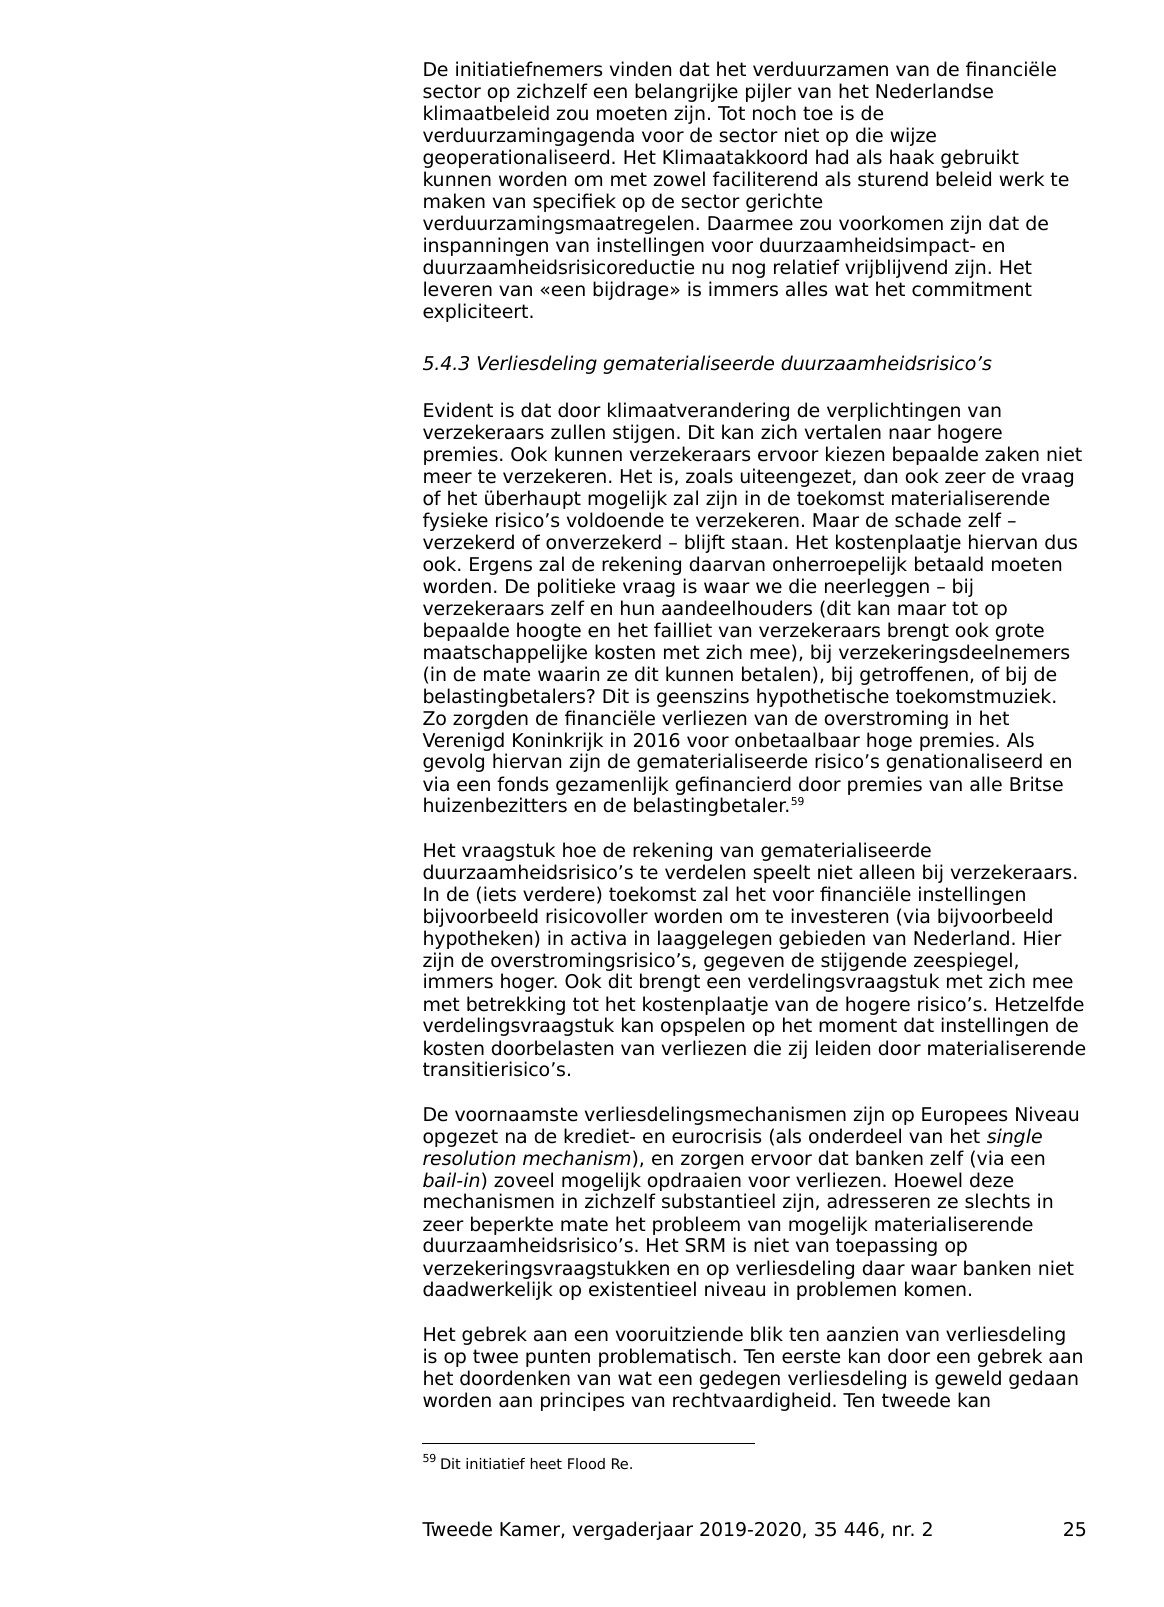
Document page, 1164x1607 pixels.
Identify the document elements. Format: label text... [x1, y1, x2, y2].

text Dit initiatief heet Flood Re. [422, 1452, 1087, 1474]
text Het vraagstuk hoe de rekening van gematerialiseerde duurzaamheidsrisico’s te verdelen speelt niet alleen bij verzekeraars. In de (iets verdere) toekomst zal het voor financiële instellingen bijvoorbeeld risicovoller worden om te investeren (via bijvoorbeeld hypotheken) in activa in laaggelegen gebieden van Nederland. Hier zijn de overstromingsrisico’s, gegeven de stijgende zeespiegel, immers hoger. Ook dit brengt een verdelingsvraagstuk met zich mee met betrekking tot het kostenplaatje van de hogere risico’s. Hetzelfde verdelingsvraagstuk kan opspelen op het moment dat instellingen de kosten doorbelasten van verliezen die zij leiden door materialiserende transitierisico’s. [422, 839, 1087, 1081]
subtitle 5.4.3 Verliesdeling gematerialiseerde duurzaamheidsrisico’s [422, 353, 1087, 375]
text Evident is dat door klimaatverandering de verplichtingen van verzekeraars zullen stijgen. Dit kan zich vertalen naar hogere premies. Ook kunnen verzekeraars ervoor kiezen bepaalde zaken niet meer te verzekeren. Het is, zoals uiteengezet, dan ook zeer de vraag of het überhaupt mogelijk zal zijn in de toekomst materialiserende fysieke risico’s voldoende te verzekeren. Maar de schade zelf – verzekerd of onverzekerd – blijft staan. Het kostenplaatje hiervan dus ook. Ergens zal de rekening daarvan onherroepelijk betaald moeten worden. De politieke vraag is waar we die neerleggen – bij verzekeraars zelf en hun aandeelhouders (dit kan maar tot op bepaalde hoogte en het failliet van verzekeraars brengt ook grote maatschappelijke kosten met zich mee), bij verzekeringsdeelnemers (in de mate waarin ze dit kunnen betalen), bij getroffenen, of bij de belastingbetalers? Dit is geenszins hypothetische toekomstmuziek. Zo zorgden de financiële verliezen van de overstroming in het Verenigd Koninkrijk in 2016 voor onbetaalbaar hoge premies. Als gevolg hiervan zijn de gematerialiseerde risico’s genationaliseerd en via een fonds gezamenlijk gefinancierd door premies van alle Britse huizenbezitters en de belastingbetaler. [422, 400, 1087, 817]
text De voornaamste verliesdelingsmechanismen zijn op Europees Niveau opgezet na de krediet- en eurocrisis (als onderdeel van het single resolution mechanism), en zorgen ervoor dat banken zelf (via een bail-in) zoveel mogelijk opdraaien voor verliezen. Hoewel deze mechanismen in zichzelf substantieel zijn, adresseren ze slechts in zeer beperkte mate het probleem van mogelijk materialiserende duurzaamheidsrisico’s. Het SRM is niet van toepassing op verzekeringsvraagstukken en op verliesdeling daar waar banken niet daadwerkelijk op existentieel niveau in problemen komen. [422, 1103, 1087, 1301]
text Het gebrek aan een vooruitziende blik ten aanzien van verliesdeling is op twee punten problematisch. Ten eerste kan door een gebrek aan het doordenken van wat een gedegen verliesdeling is geweld gedaan worden aan principes van rechtvaardigheid. Ten tweede kan [422, 1323, 1087, 1411]
text De initiatiefnemers vinden dat het verduurzamen van de financiële sector op zichzelf een belangrijke pijler van het Nederlandse klimaatbeleid zou moeten zijn. Tot noch toe is de verduurzamingagenda voor de sector niet op die wijze geoperationaliseerd. Het Klimaatakkoord had als haak gebruikt kunnen worden om met zowel faciliterend als sturend beleid werk te maken van specifiek op de sector gerichte verduurzamingsmaatregelen. Daarmee zou voorkomen zijn dat de inspanningen van instellingen voor duurzaamheidsimpact- en duurzaamheidsrisicoreductie nu nog relatief vrijblijvend zijn. Het leveren van «een bijdrage» is immers alles wat het commitment expliciteert. [422, 59, 1087, 323]
